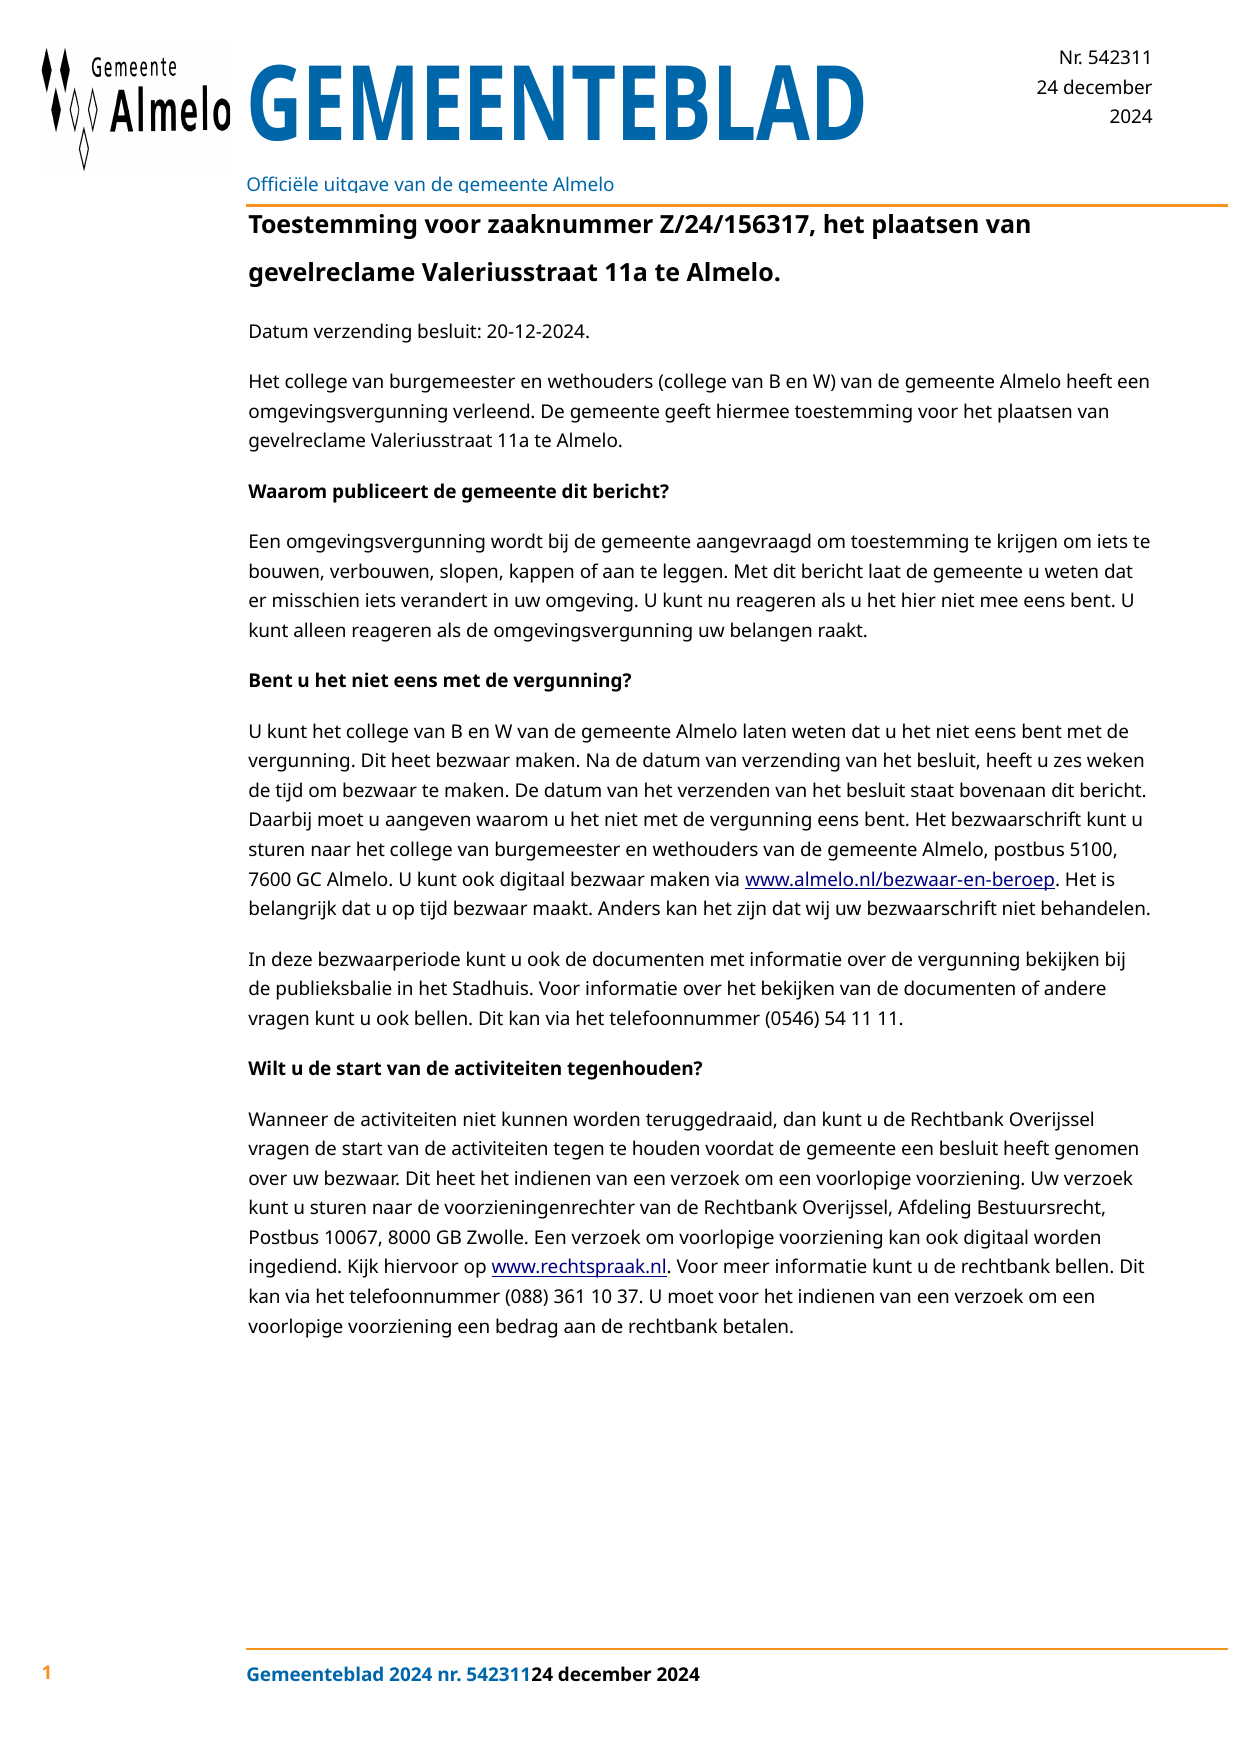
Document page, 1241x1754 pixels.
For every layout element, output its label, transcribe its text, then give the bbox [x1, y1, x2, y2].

text Een omgevingsvergunning wordt bij de gemeente aangevraagd om toestemming te krijgen om iets te bouwen, verbouwen, slopen, kappen of aan te leggen. Met dit bericht laat de gemeente u weten dat er misschien iets verandert in uw omgeving. U kunt nu reageren als u het hier niet mee eens bent. U kunt alleen reageren als de omgevingsvergunning uw belangen raakt. [248, 528, 1152, 643]
text Waarom publiceert de gemeente dit bericht? [248, 478, 1152, 504]
text Wanneer de activiteiten niet kunnen worden teruggedraaid, dan kunt u de Rechtbank Overijssel vragen de start van de activiteiten tegen te houden voordat de gemeente een besluit heeft genomen over uw bezwaar. Dit heet het indienen van een verzoek om een voorlopige voorziening. Uw verzoek kunt u sturen naar de voorzieningenrechter van de Rechtbank Overijssel, Afdeling Bestuursrecht, Postbus 10067, 8000 GB Zwolle. Een verzoek om voorlopige voorziening kan ook digitaal worden ingediend. Kijk hiervoor op www.rechtspraak.nl. Voor meer informatie kunt u de rechtbank bellen. Dit kan via het telefoonnummer (088) 361 10 37. U moet voor het indienen van een verzoek om een voorlopige voorziening een bedrag aan de rechtbank betalen. [248, 1106, 1152, 1339]
text Wilt u de start van de activiteiten tegenhouden? [248, 1055, 1152, 1081]
text U kunt het college van B en W van de gemeente Almelo laten weten dat u het niet eens bent met de vergunning. Dit heet bezwaar maken. Na de datum van verzending van het besluit, heeft u zes weken de tijd om bezwaar te maken. De datum van het verzenden van het besluit staat bovenaan dit bericht. Daarbij moet u aangeven waarom u het niet met de vergunning eens bent. Het bezwaarschrift kunt u sturen naar het college van burgemeester en wethouders van de gemeente Almelo, postbus 5100, 7600 GC Almelo. U kunt ook digitaal bezwaar maken via www.almelo.nl/bezwaar-en-beroep. Het is belangrijk dat u op tijd bezwaar maakt. Anders kan het zijn dat wij uw bezwaarschrift niet behandelen. [248, 718, 1152, 921]
picture [41, 47, 231, 172]
text Datum verzending besluit: 20-12-2024. [248, 318, 1152, 344]
text Bent u het niet eens met de vergunning? [248, 667, 1152, 693]
text Toestemming voor zaaknummer Z/24/156317, het plaatsen van gevelreclame Valeriusstraat 11a te Almelo. [248, 207, 1152, 288]
text Het college van burgemeester en wethouders (college van B en W) van de gemeente Almelo heeft een omgevingsvergunning verleend. De gemeente geeft hiermee toestemming voor het plaatsen van gevelreclame Valeriusstraat 11a te Almelo. [248, 368, 1152, 453]
text In deze bezwaarperiode kunt u ook de documenten met informatie over de vergunning bekijken bij de publieksbalie in het Stadhuis. Voor informatie over het bekijken van de documenten of andere vragen kunt u ook bellen. Dit kan via het telefoonnummer (0546) 54 11 11. [248, 946, 1152, 1031]
